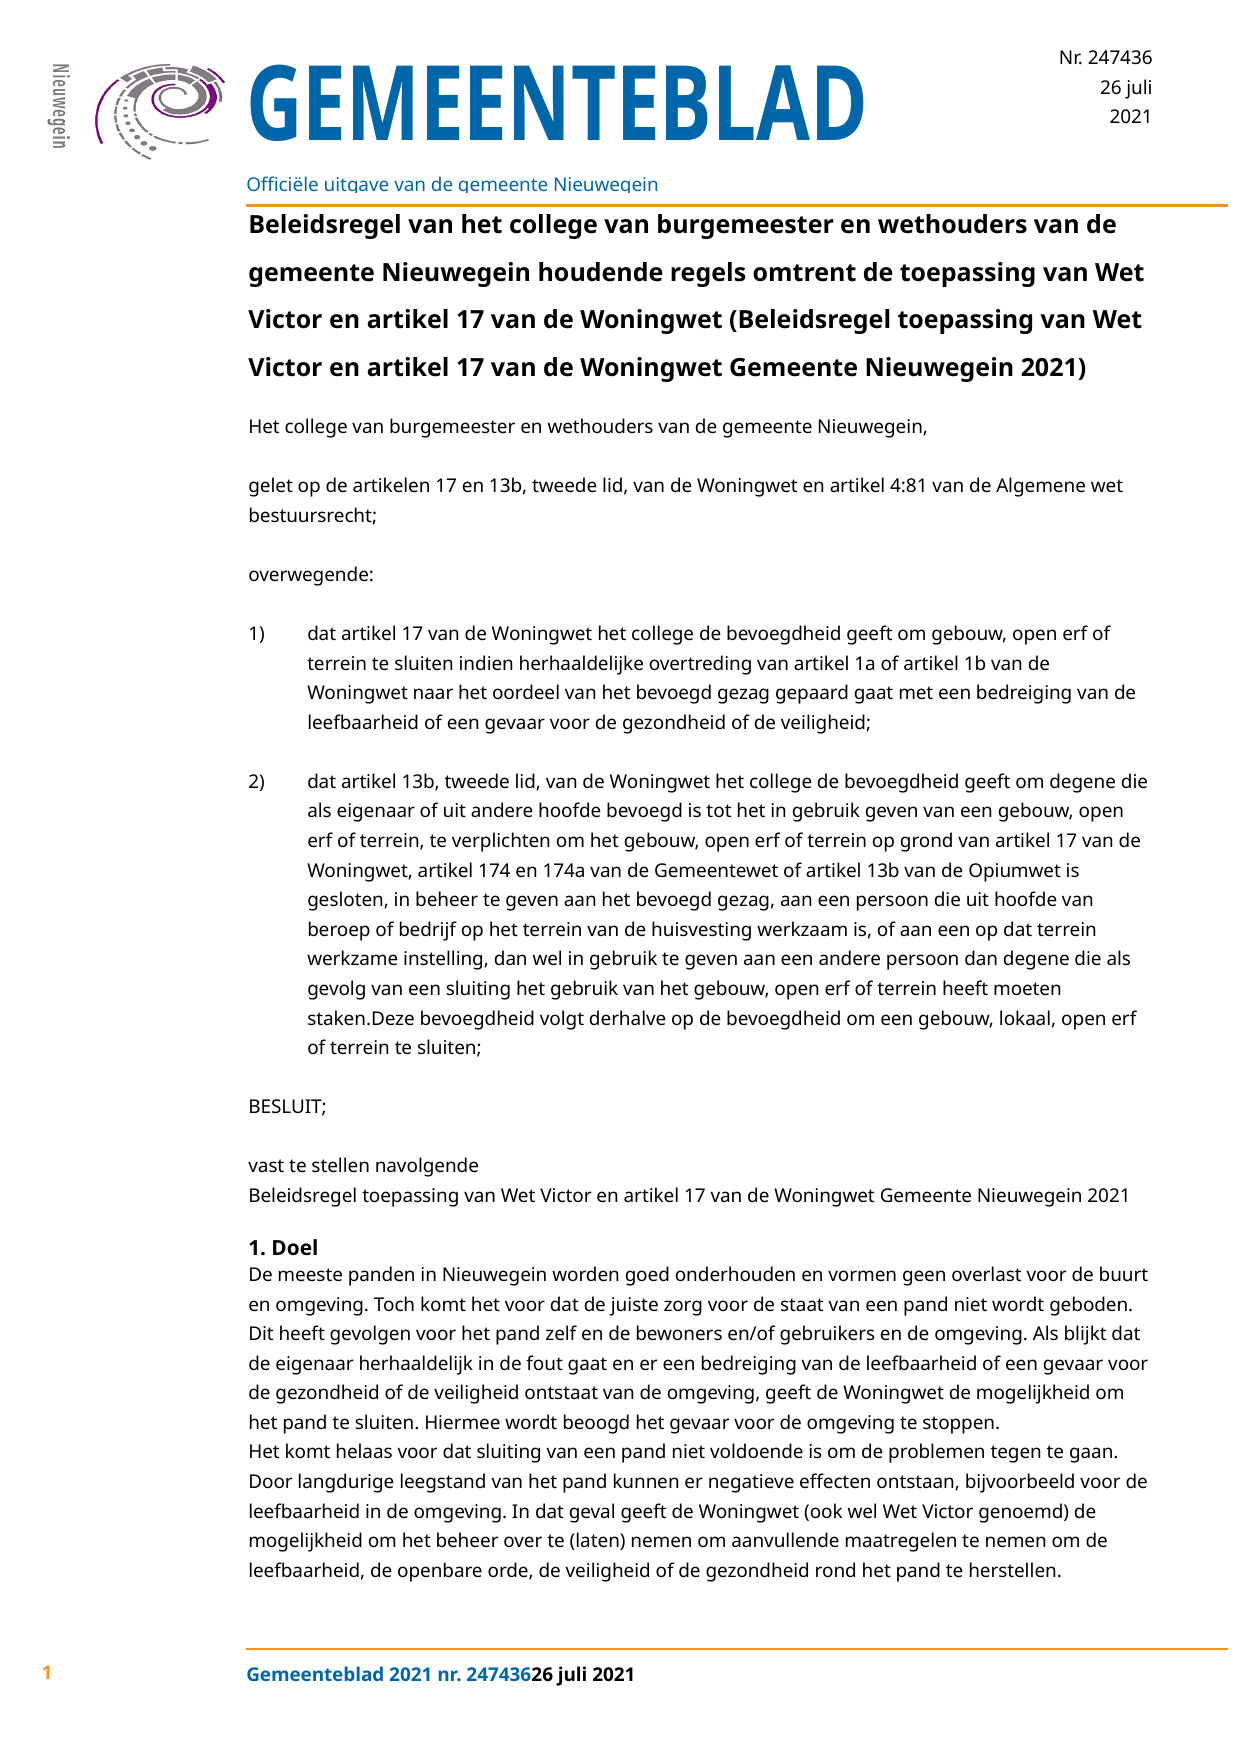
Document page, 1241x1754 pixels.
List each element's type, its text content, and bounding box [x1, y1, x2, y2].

list dat artikel 13b, tweede lid, van de Woningwet het college de bevoegdheid geeft om degene die als eigenaar of uit andere hoofde bevoegd is tot het in gebruik geven van een gebouw, open erf of terrein, te verplichten om het gebouw, open erf of terrein op grond van artikel 17 van de Woningwet, artikel 174 en 174a van de Gemeentewet of artikel 13b van de Opiumwet is gesloten, in beheer te geven aan het bevoegd gezag, aan een persoon die uit hoofde van beroep of bedrijf op het terrein van de huisvesting werkzaam is, of aan een op dat terrein werkzame instelling, dan wel in gebruik te geven aan een andere persoon dan degene die als gevolg van een sluiting het gebruik van het gebouw, open erf of terrein heeft moeten staken.Deze bevoegdheid volgt derhalve op de bevoegdheid om een gebouw, lokaal, open erf of terrein te sluiten; [248, 768, 1152, 1060]
text 1. Doel [248, 1233, 1152, 1261]
text overwegende: [248, 561, 1152, 587]
list dat artikel 17 van de Woningwet het college de bevoegdheid geeft om gebouw, open erf of terrein te sluiten indien herhaaldelijke overtreding van artikel 1a of artikel 1b van de Woningwet naar het oordeel van het bevoegd gezag gepaard gaat met een bedreiging van de leefbaarheid of een gevaar voor de gezondheid of de veiligheid; [248, 620, 1152, 735]
picture [41, 47, 231, 172]
text vast te stellen navolgende [248, 1153, 1152, 1178]
text gelet op de artikelen 17 en 13b, tweede lid, van de Woningwet en artikel 4:81 van de Algemene wet bestuursrecht; [248, 472, 1152, 528]
text Het komt helaas voor dat sluiting van een pand niet voldoende is om de problemen tegen te gaan. Door langdurige leegstand van het pand kunnen er negatieve effecten ontstaan, bijvoorbeeld voor de leefbaarheid in de omgeving. In dat geval geeft de Woningwet (ook wel Wet Victor genoemd) de mogelijkheid om het beheer over te (laten) nemen om aanvullende maatregelen te nemen om de leefbaarheid, de openbare orde, de veiligheid of de gezondheid rond het pand te herstellen. [248, 1439, 1152, 1583]
text Beleidsregel toepassing van Wet Victor en artikel 17 van de Woningwet Gemeente Nieuwegein 2021 [248, 1182, 1152, 1208]
text De meeste panden in Nieuwegein worden goed onderhouden en vormen geen overlast voor de buurt en omgeving. Toch komt het voor dat de juiste zorg voor de staat van een pand niet wordt geboden. Dit heeft gevolgen voor het pand zelf en de bewoners en/of gebruikers en de omgeving. Als blijkt dat de eigenaar herhaaldelijk in de fout gaat en er een bedreiging van de leefbaarheid of een gevaar voor de gezondheid of de veiligheid ontstaat van de omgeving, geeft de Woningwet de mogelijkheid om het pand te sluiten. Hiermee wordt beoogd het gevaar voor de omgeving te stoppen. [248, 1261, 1152, 1435]
text Beleidsregel van het college van burgemeester en wethouders van de gemeente Nieuwegein houdende regels omtrent de toepassing van Wet Victor en artikel 17 van de Woningwet (Beleidsregel toepassing van Wet Victor en artikel 17 van de Woningwet Gemeente Nieuwegein 2021) [248, 207, 1152, 384]
text Het college van burgemeester en wethouders van de gemeente Nieuwegein, [248, 413, 1152, 439]
text BESLUIT; [248, 1093, 1152, 1119]
